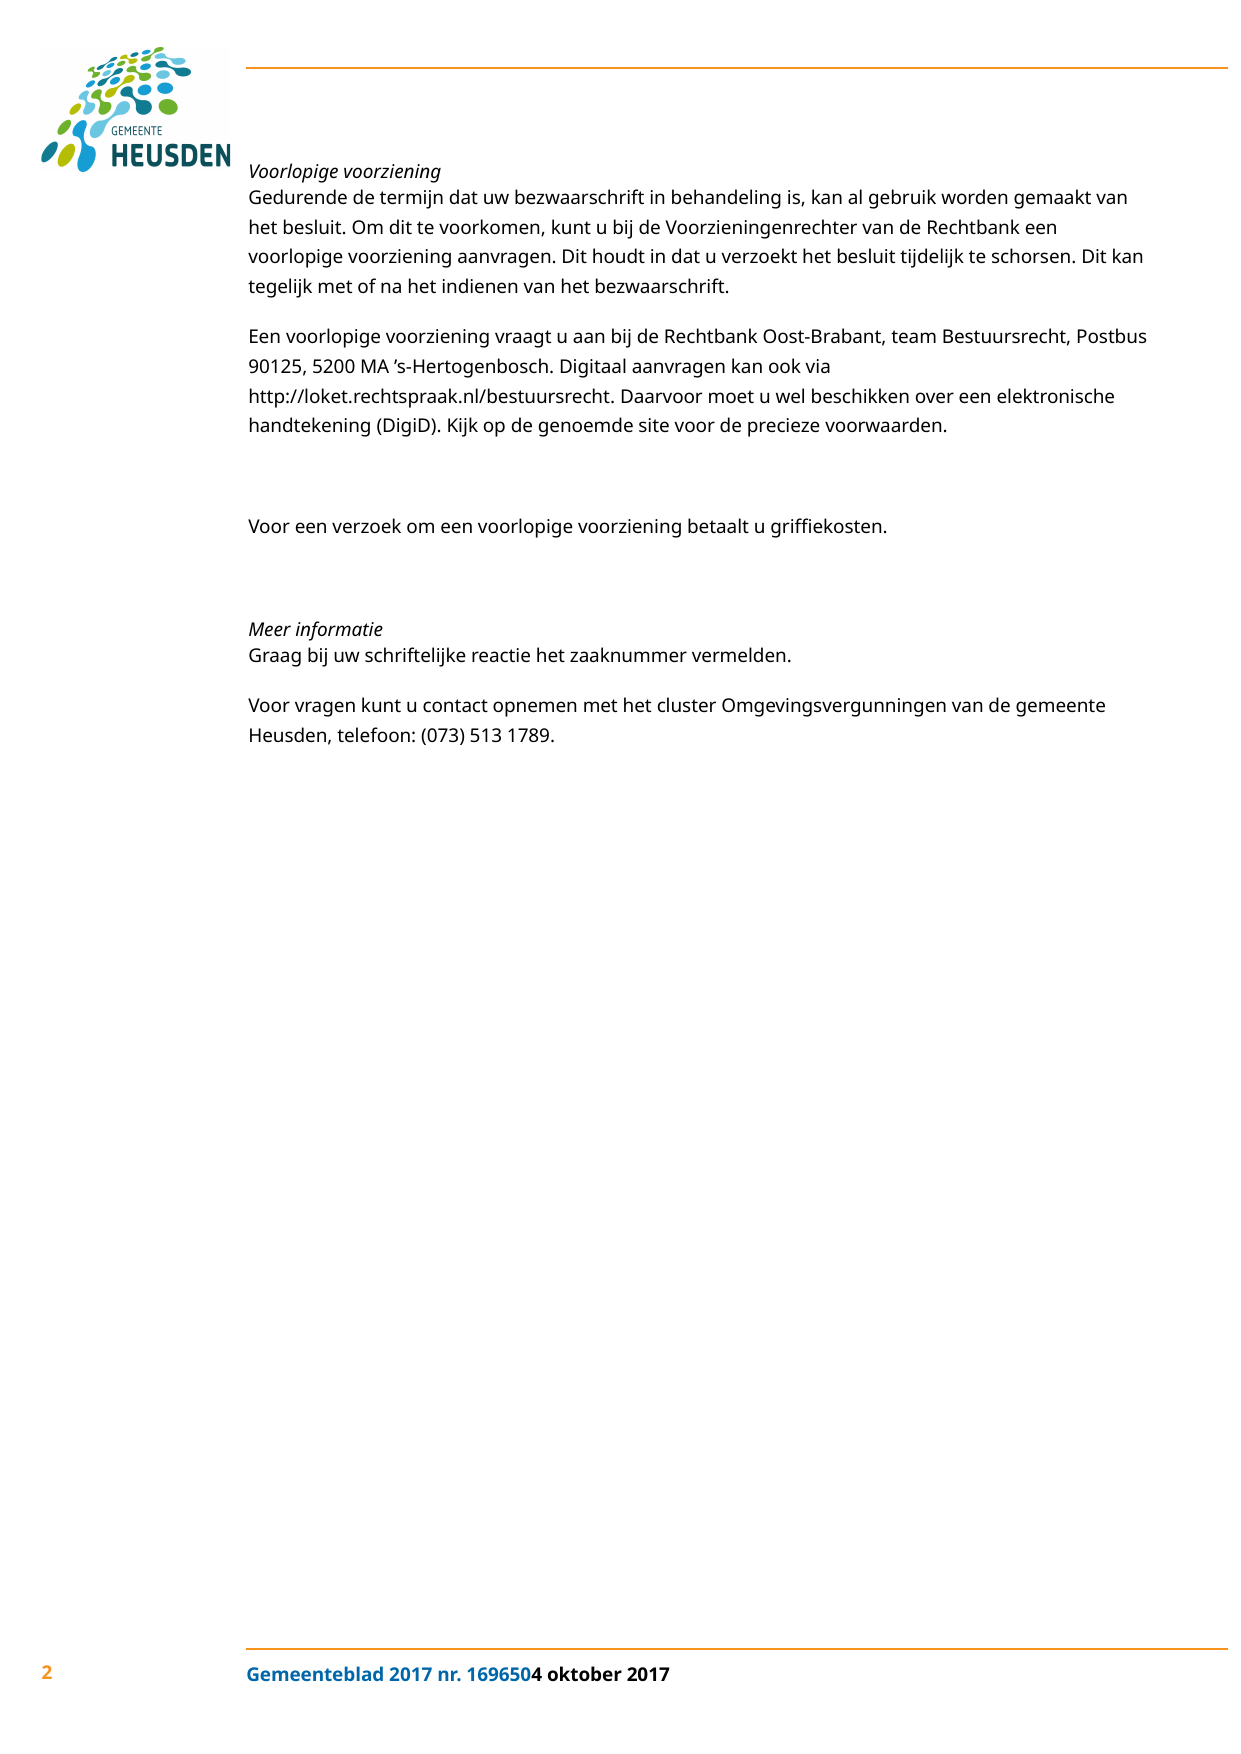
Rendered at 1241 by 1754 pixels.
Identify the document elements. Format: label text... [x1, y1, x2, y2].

text Voorlopige voorziening [248, 159, 1152, 184]
text Voor een verzoek om een voorlopige voorziening betaalt u griffiekosten. [248, 513, 1152, 539]
picture [41, 47, 231, 172]
text Meer informatie [248, 616, 1152, 642]
text Gedurende de termijn dat uw bezwaarschrift in behandeling is, kan al gebruik worden gemaakt van het besluit. Om dit te voorkomen, kunt u bij de Voorzieningenrechter van de Rechtbank een voorlopige voorziening aanvragen. Dit houdt in dat u verzoekt het besluit tijdelijk te schorsen. Dit kan tegelijk met of na het indienen van het bezwaarschrift. [248, 184, 1152, 299]
text Een voorlopige voorziening vraagt u aan bij de Rechtbank Oost-Brabant, team Bestuursrecht, Postbus 90125, 5200 MA ’s-Hertogenbosch. Digitaal aanvragen kan ook via http://loket.rechtspraak.nl/bestuursrecht. Daarvoor moet u wel beschikken over een elektronische handtekening (DigiD). Kijk op de genoemde site voor de precieze voorwaarden. [248, 324, 1152, 438]
text Voor vragen kunt u contact opnemen met het cluster Omgevingsvergunningen van de gemeente Heusden, telefoon: (073) 513 1789. [248, 693, 1152, 748]
text Graag bij uw schriftelijke reactie het zaaknummer vermelden. [248, 642, 1152, 668]
